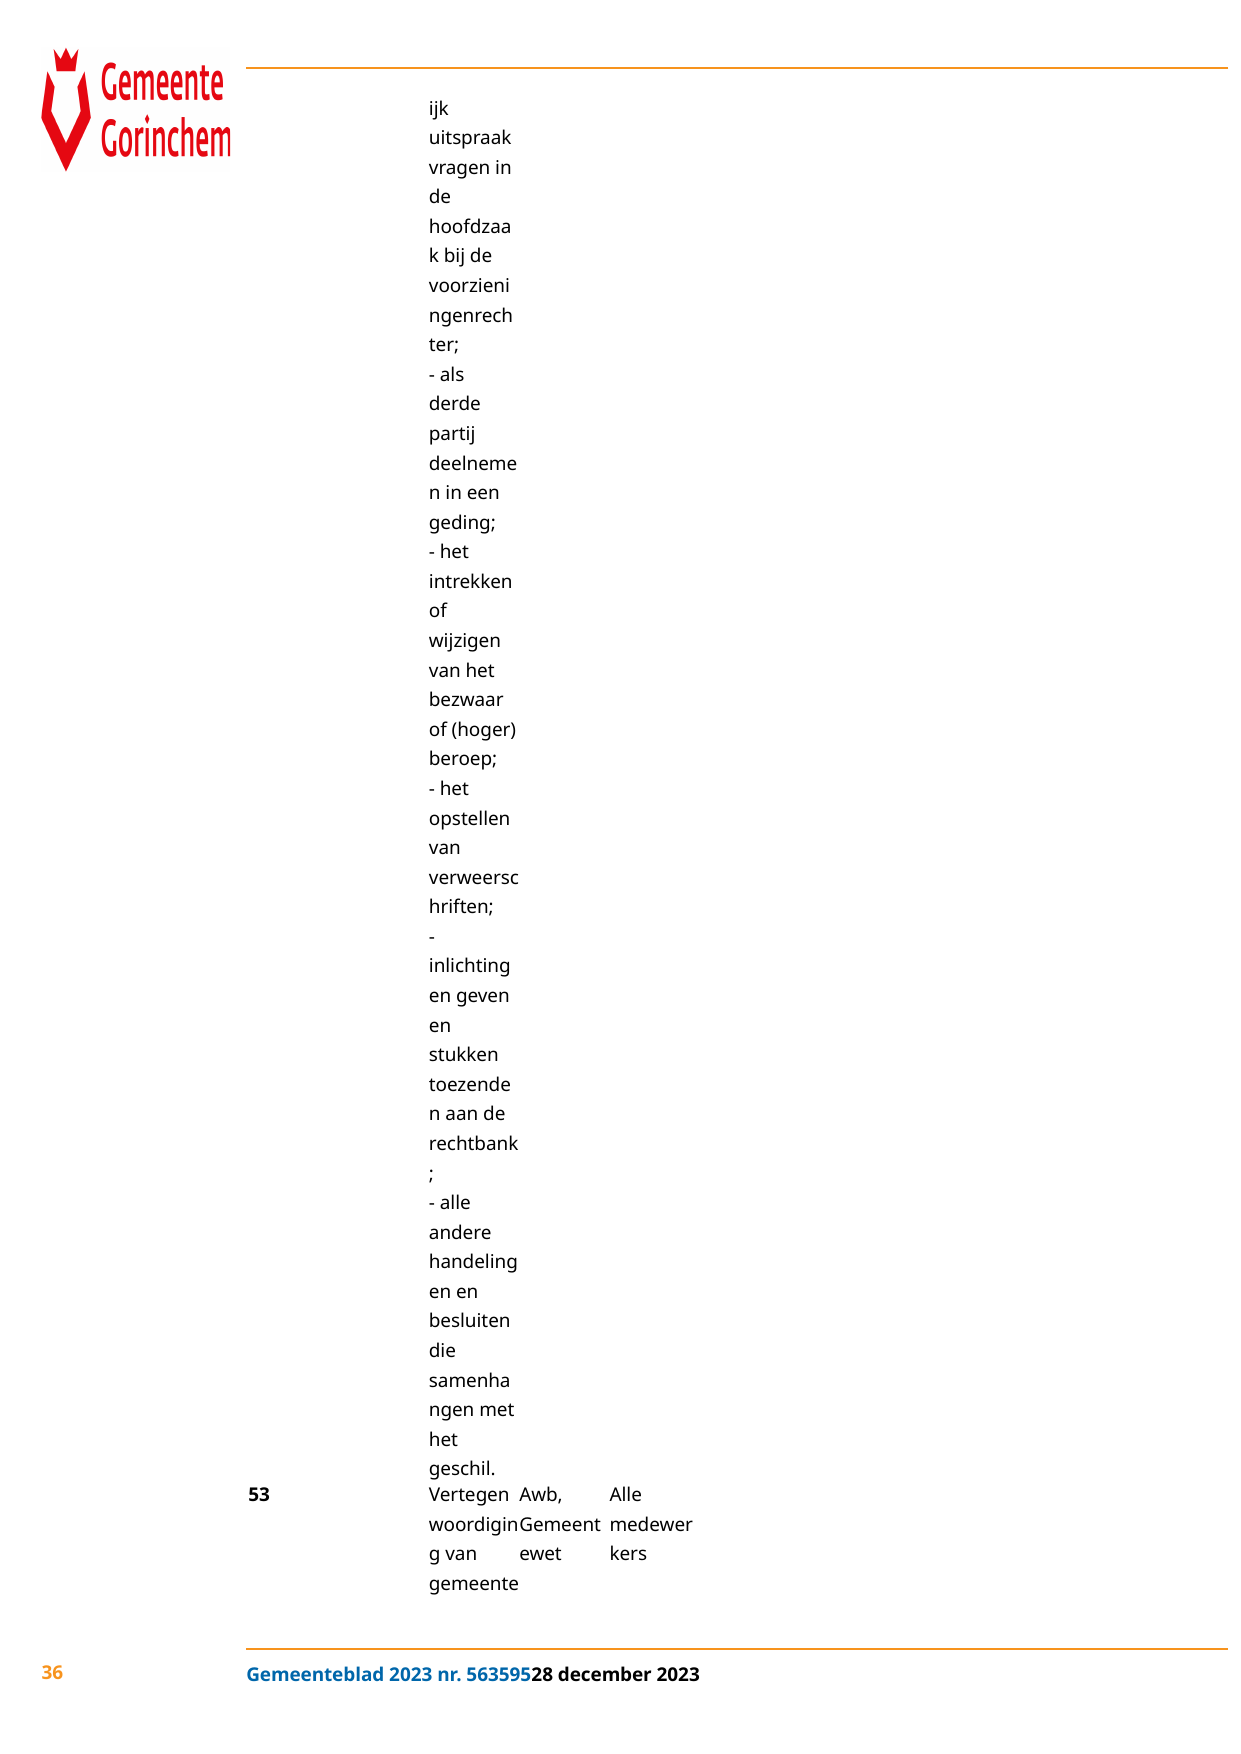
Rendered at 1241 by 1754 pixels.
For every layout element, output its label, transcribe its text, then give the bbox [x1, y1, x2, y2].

table_cell [971, 95, 1061, 1481]
table_cell [700, 95, 790, 1481]
table_cell [609, 95, 700, 1481]
table_cell [338, 95, 429, 1481]
table_cell [519, 95, 609, 1481]
table_cell [790, 95, 881, 1481]
table_cell 53 [248, 1481, 338, 1596]
table_cell [700, 1481, 790, 1596]
table_cell [971, 1481, 1061, 1596]
table_cell Alle medewerkers [609, 1481, 700, 1596]
table_cell Awb, Gemeentewet [519, 1481, 609, 1596]
table_cell [881, 1481, 971, 1596]
table_cell [1061, 95, 1152, 1481]
table_cell [338, 1481, 429, 1596]
table_cell Vertegenwoordiging van gemeente [429, 1481, 519, 1596]
table_cell ijk uitspraak vragen in de hoofdzaak bij de voorzieningenrechter; - als derde partij deelnemen in een geding; - het intrekken of wijzigen van het bezwaar of (hoger) beroep; - het opstellen van verweerschriften; - inlichtingen geven en stukken toezenden aan de rechtbank; - alle andere handelingen en besluiten die samenhangen met het geschil. [429, 95, 519, 1481]
table_cell [1061, 1481, 1152, 1596]
table_cell [790, 1481, 881, 1596]
table_cell [881, 95, 971, 1481]
table_cell [248, 95, 338, 1481]
picture [41, 47, 231, 172]
